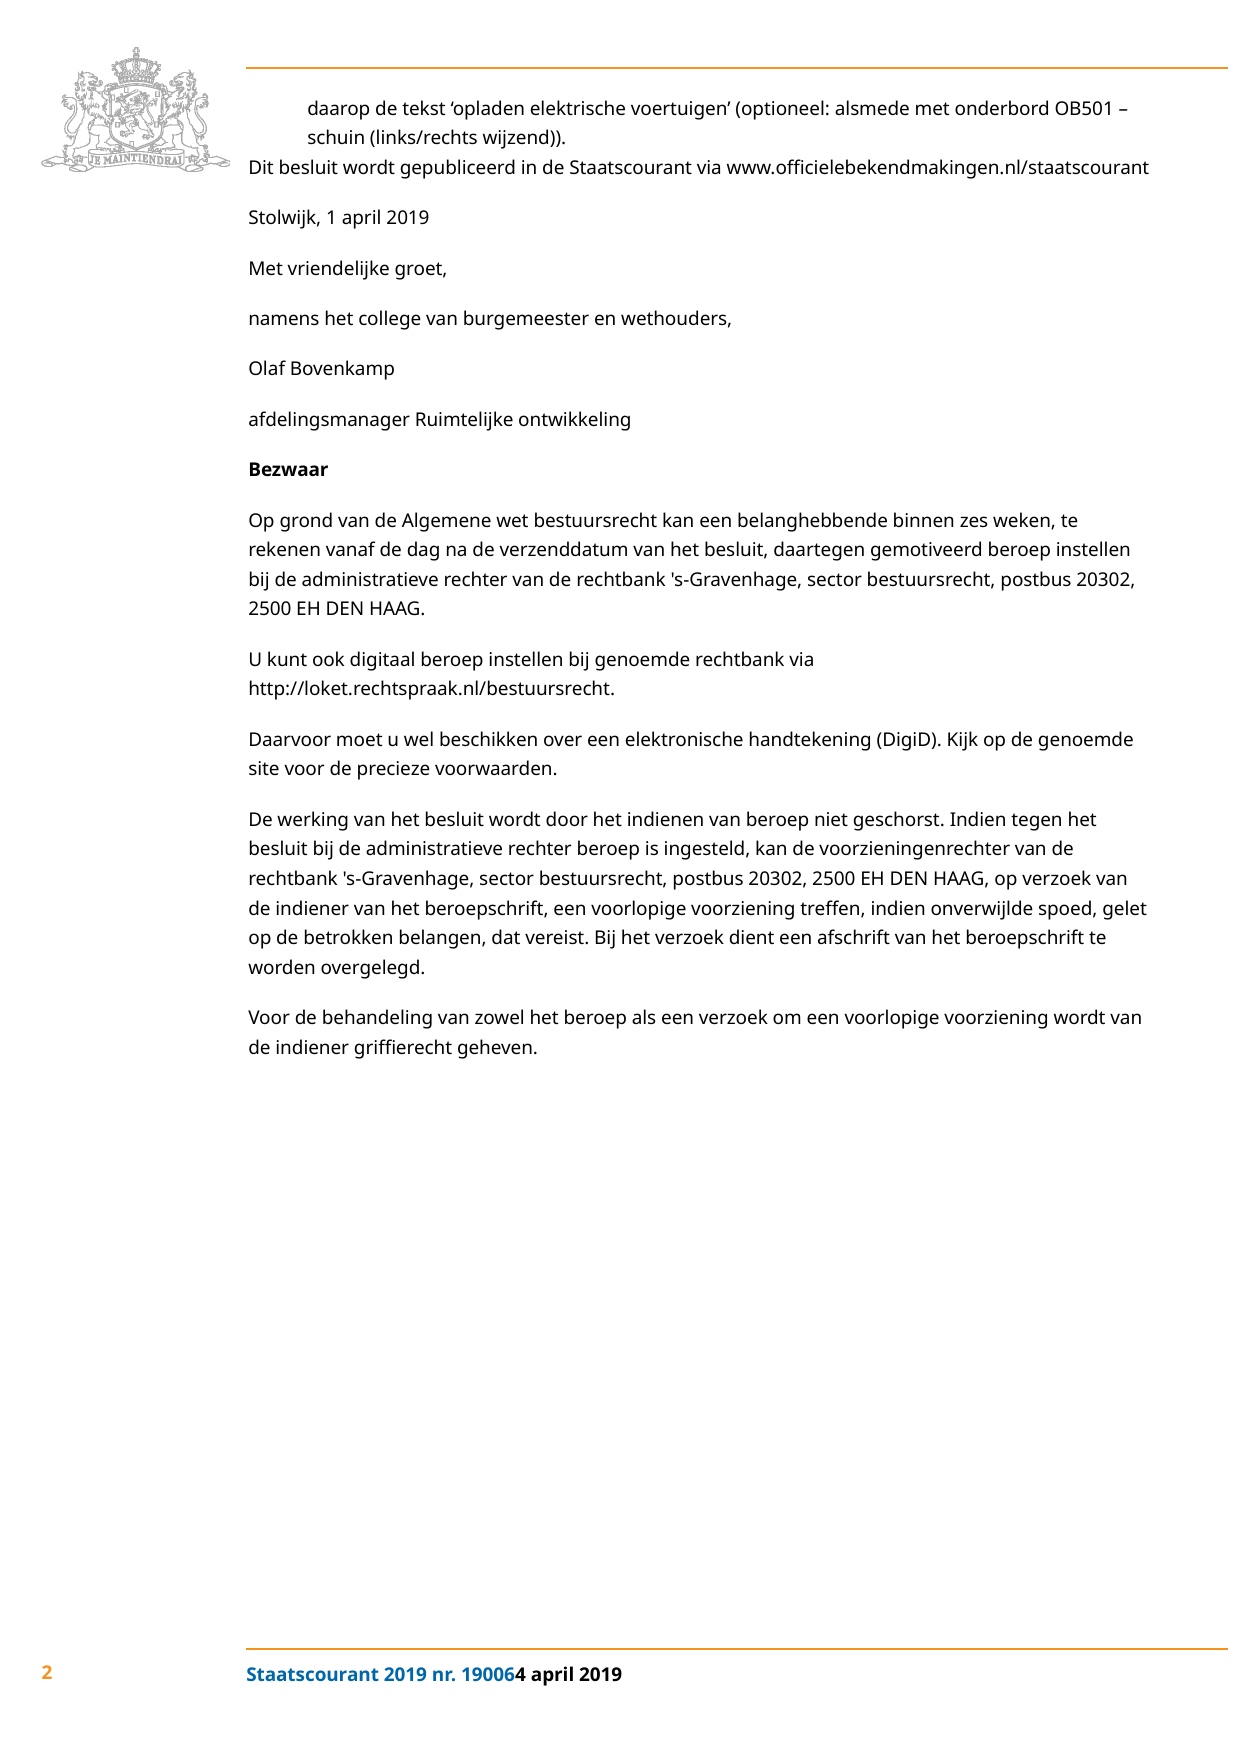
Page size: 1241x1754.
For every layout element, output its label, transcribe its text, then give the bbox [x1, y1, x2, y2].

picture [41, 47, 231, 172]
text Daarvoor moet u wel beschikken over een elektronische handtekening (DigiD). Kijk op de genoemde site voor de precieze voorwaarden. [248, 726, 1152, 781]
text Dit besluit wordt gepubliceerd in de Staatscourant via www.officielebekendmakingen.nl/staatscourant [248, 154, 1152, 180]
text Bezwaar [248, 456, 1152, 482]
text U kunt ook digitaal beroep instellen bij genoemde rechtbank via http://loket.rechtspraak.nl/bestuursrecht. [248, 646, 1152, 701]
text Op grond van de Algemene wet bestuursrecht kan een belanghebbende binnen zes weken, te rekenen vanaf de dag na de verzenddatum van het besluit, daartegen gemotiveerd beroep instellen bij de administratieve rechter van de rechtbank 's-Gravenhage, sector bestuursrecht, postbus 20302, 2500 EH DEN HAAG. [248, 507, 1152, 621]
text namens het college van burgemeester en wethouders, [248, 305, 1152, 331]
text Stolwijk, 1 april 2019 [248, 204, 1152, 230]
list daarop de tekst ‘opladen elektrische voertuigen’ (optioneel: alsmede met onderbord OB501 – schuin (links/rechts wijzend)). [248, 95, 1152, 150]
text Olaf Bovenkamp [248, 356, 1152, 381]
text afdelingsmanager Ruimtelijke ontwikkeling [248, 406, 1152, 432]
text De werking van het besluit wordt door het indienen van beroep niet geschorst. Indien tegen het besluit bij de administratieve rechter beroep is ingesteld, kan de voorzieningenrechter van de rechtbank 's-Gravenhage, sector bestuursrecht, postbus 20302, 2500 EH DEN HAAG, op verzoek van de indiener van het beroepschrift, een voorlopige voorziening treffen, indien onverwijlde spoed, gelet op de betrokken belangen, dat vereist. Bij het verzoek dient een afschrift van het beroepschrift te worden overgelegd. [248, 806, 1152, 980]
text Voor de behandeling van zowel het beroep als een verzoek om een voorlopige voorziening wordt van de indiener griffierecht geheven. [248, 1004, 1152, 1060]
text Met vriendelijke groet, [248, 255, 1152, 281]
